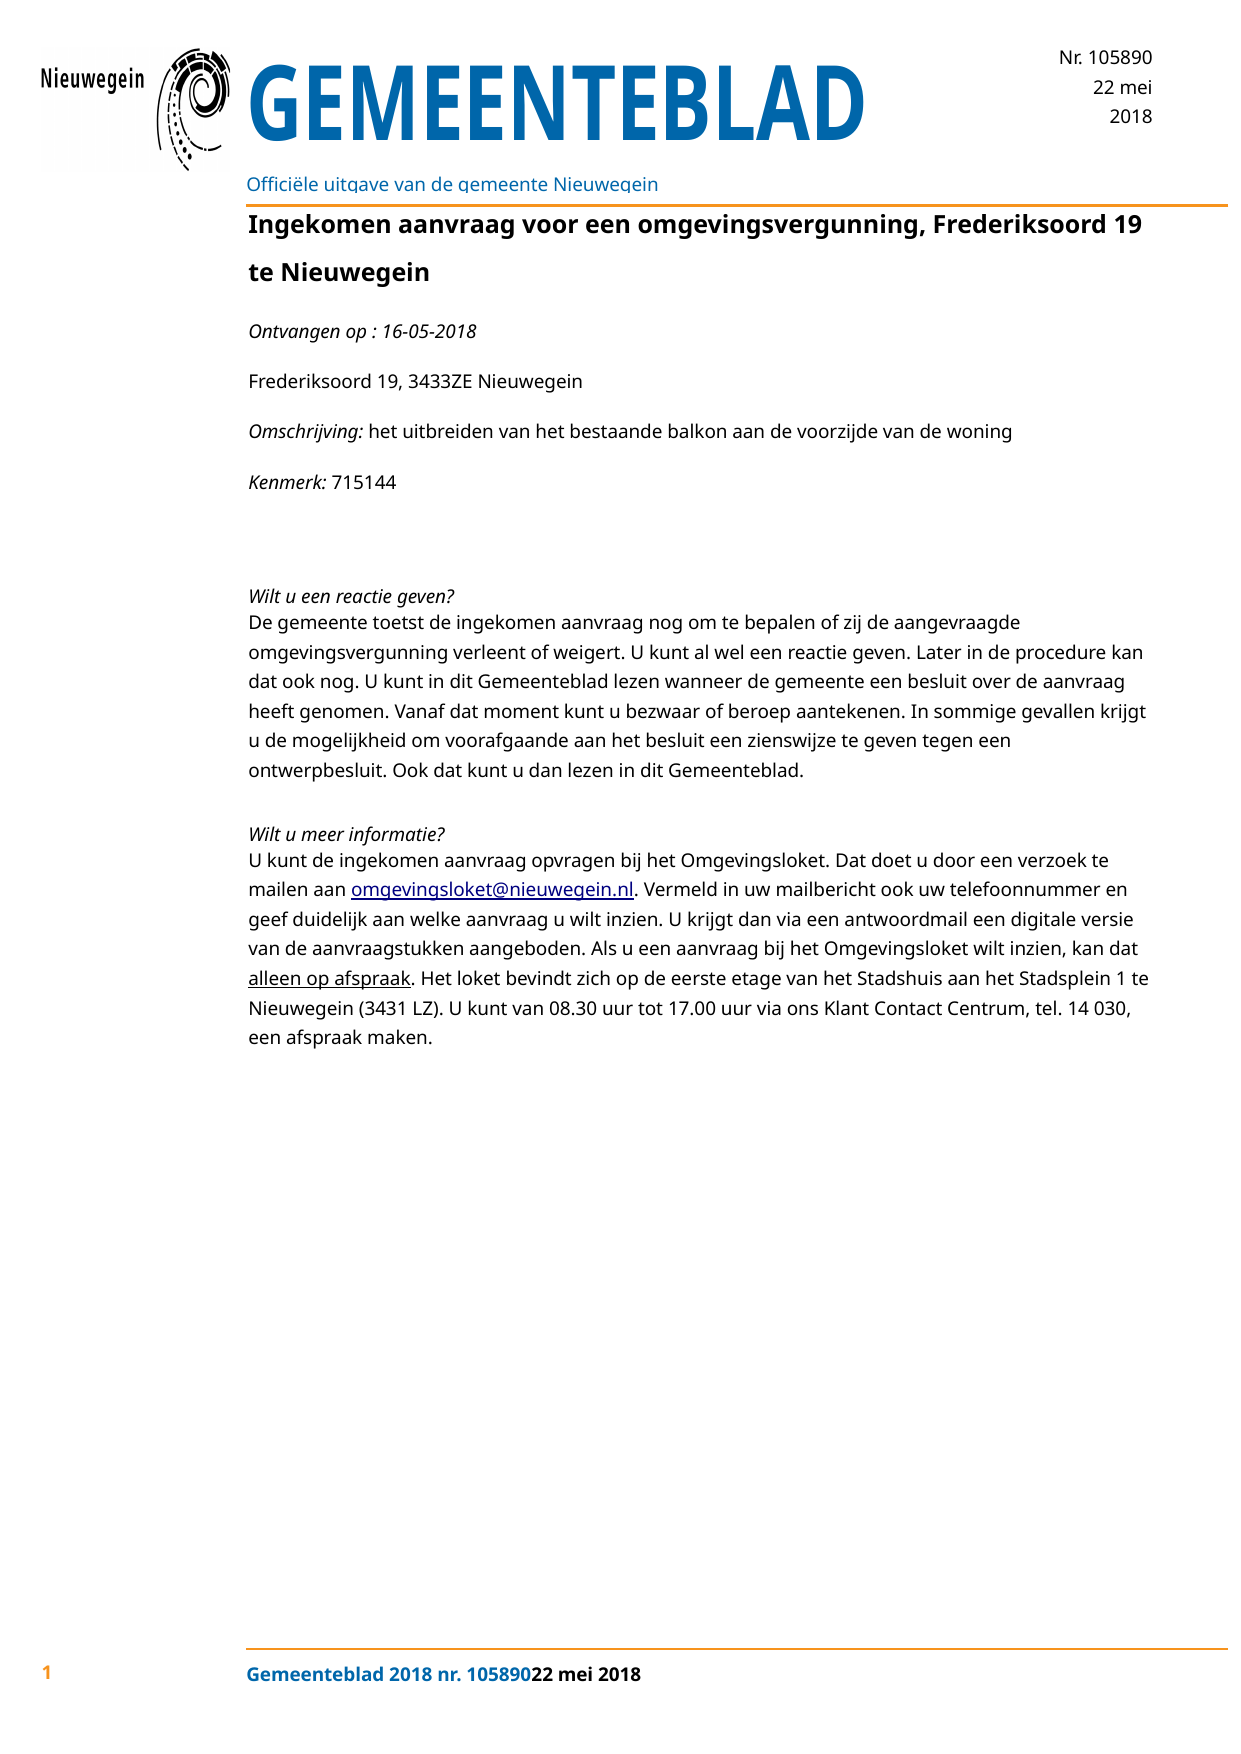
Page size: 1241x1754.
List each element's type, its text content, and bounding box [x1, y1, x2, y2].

text Ontvangen op : 16-05-2018 [248, 318, 1152, 344]
text Wilt u een reactie geven? [248, 583, 1152, 609]
text Kenmerk: 715144 [248, 469, 1152, 495]
picture [41, 47, 231, 172]
text Omschrijving: het uitbreiden van het bestaande balkon aan de voorzijde van de woning [248, 419, 1152, 444]
text Frederiksoord 19, 3433ZE Nieuwegein [248, 368, 1152, 394]
text Ingekomen aanvraag voor een omgevingsvergunning, Frederiksoord 19 te Nieuwegein [248, 207, 1152, 288]
text Wilt u meer informatie? [248, 821, 1152, 847]
text U kunt de ingekomen aanvraag opvragen bij het Omgevingsloket. Dat doet u door een verzoek te mailen aan omgevingsloket@nieuwegein.nl. Vermeld in uw mailbericht ook uw telefoonnummer en geef duidelijk aan welke aanvraag u wilt inzien. U krijgt dan via een antwoordmail een digitale versie van de aanvraagstukken aangeboden. Als u een aanvraag bij het Omgevingsloket wilt inzien, kan dat alleen op afspraak. Het loket bevindt zich op de eerste etage van het Stadshuis aan het Stadsplein 1 te Nieuwegein (3431 LZ). U kunt van 08.30 uur tot 17.00 uur via ons Klant Contact Centrum, tel. 14 030, een afspraak maken. [248, 847, 1152, 1050]
text De gemeente toetst de ingekomen aanvraag nog om te bepalen of zij de aangevraagde omgevingsvergunning verleent of weigert. U kunt al wel een reactie geven. Later in de procedure kan dat ook nog. U kunt in dit Gemeenteblad lezen wanneer de gemeente een besluit over de aanvraag heeft genomen. Vanaf dat moment kunt u bezwaar of beroep aantekenen. In sommige gevallen krijgt u de mogelijkheid om voorafgaande aan het besluit een zienswijze te geven tegen een ontwerpbesluit. Ook dat kunt u dan lezen in dit Gemeenteblad. [248, 609, 1152, 783]
